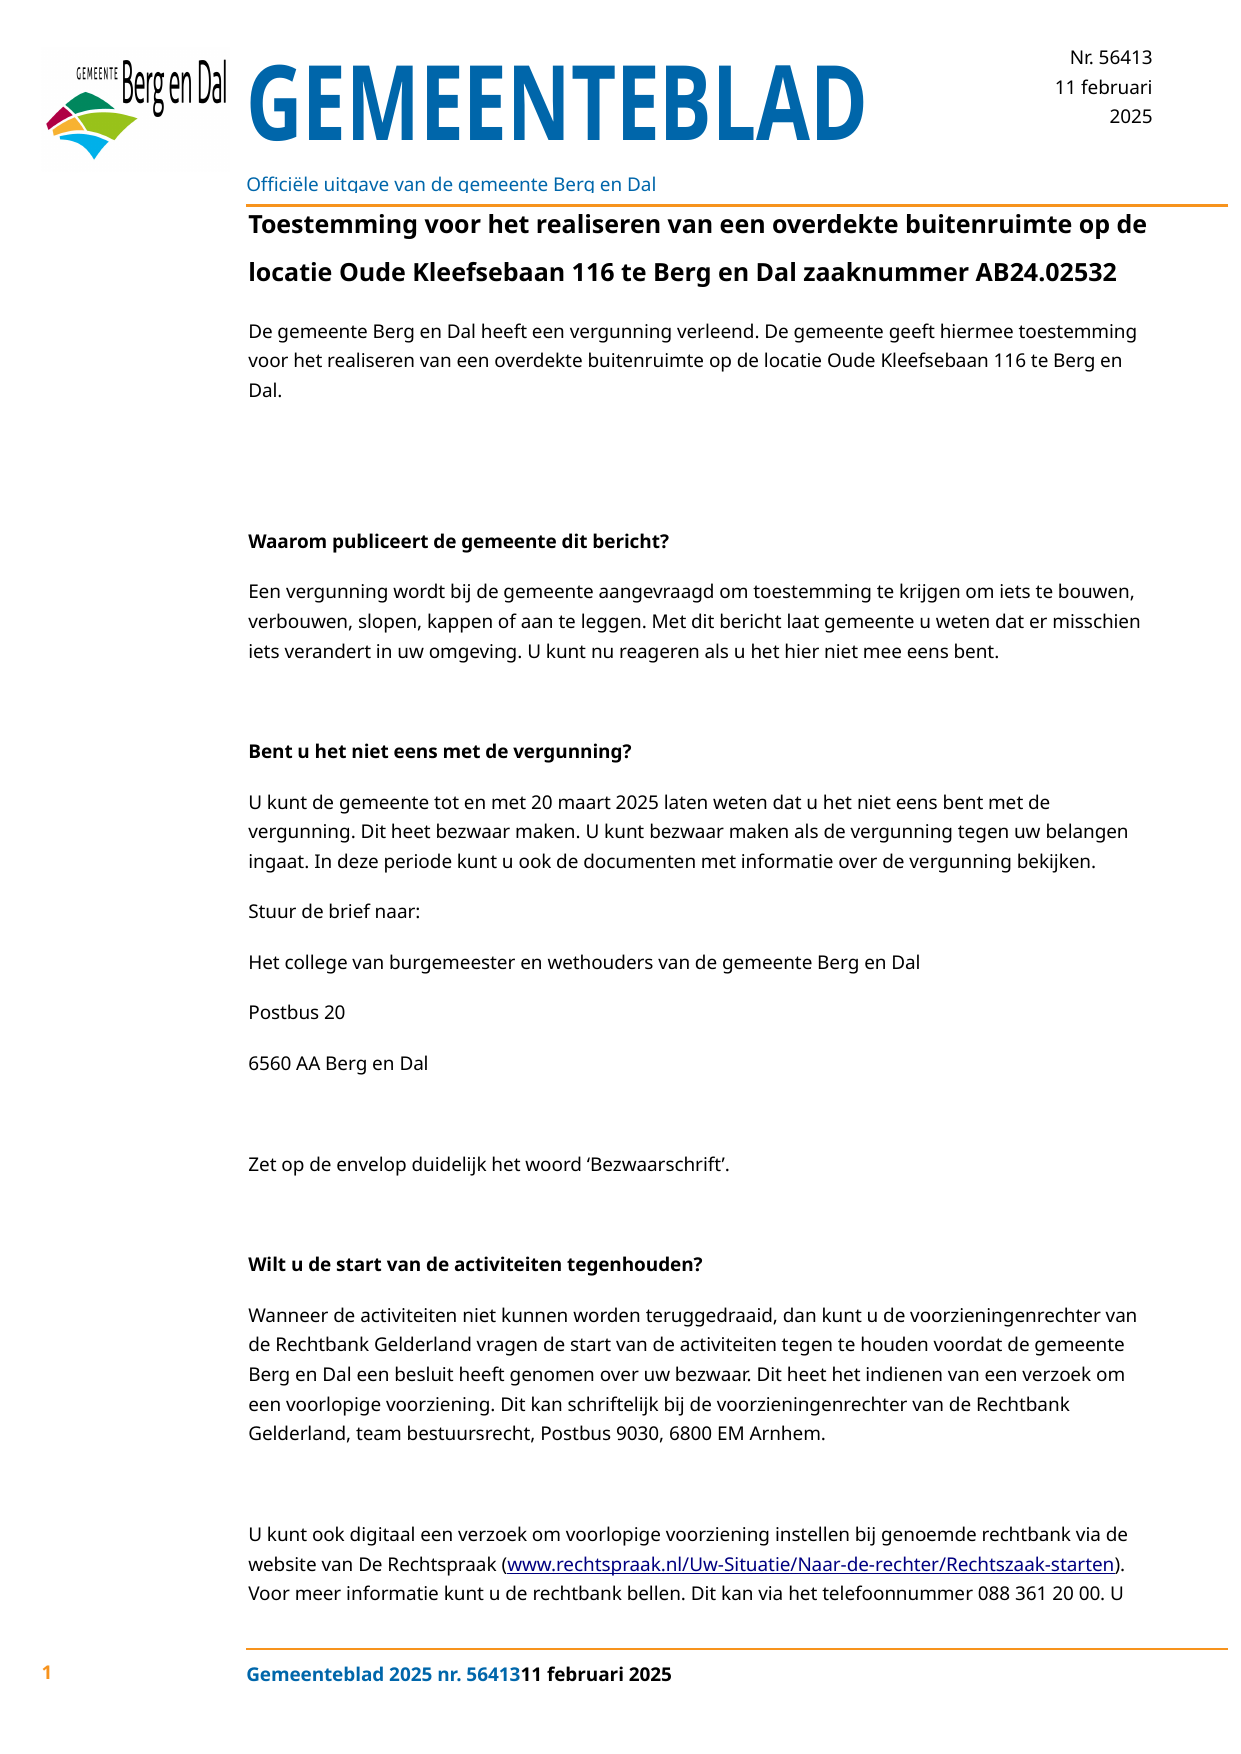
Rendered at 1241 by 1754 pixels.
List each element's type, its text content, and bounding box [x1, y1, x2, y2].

text Een vergunning wordt bij de gemeente aangevraagd om toestemming te krijgen om iets te bouwen, verbouwen, slopen, kappen of aan te leggen. Met dit bericht laat gemeente u weten dat er misschien iets verandert in uw omgeving. U kunt nu reageren als u het hier niet mee eens bent. [248, 579, 1152, 664]
text Toestemming voor het realiseren van een overdekte buitenruimte op de locatie Oude Kleefsebaan 116 te Berg en Dal zaaknummer AB24.02532 [248, 207, 1152, 288]
picture [41, 47, 231, 172]
text De gemeente Berg en Dal heeft een vergunning verleend. De gemeente geeft hiermee toestemming voor het realiseren van een overdekte buitenruimte op de locatie Oude Kleefsebaan 116 te Berg en Dal. [248, 318, 1152, 403]
text U kunt de gemeente tot en met 20 maart 2025 laten weten dat u het niet eens bent met de vergunning. Dit heet bezwaar maken. U kunt bezwaar maken als de vergunning tegen uw belangen ingaat. In deze periode kunt u ook de documenten met informatie over de vergunning bekijken. [248, 789, 1152, 874]
text Stuur de brief naar: [248, 899, 1152, 924]
text Wilt u de start van de activiteiten tegenhouden? [248, 1252, 1152, 1277]
text Bent u het niet eens met de vergunning? [248, 739, 1152, 764]
text Het college van burgemeester en wethouders van de gemeente Berg en Dal [248, 949, 1152, 975]
text U kunt ook digitaal een verzoek om voorlopige voorziening instellen bij genoemde rechtbank via de website van De Rechtspraak (www.rechtspraak.nl/Uw-Situatie/Naar-de-rechter/Rechtszaak-starten). Voor meer informatie kunt u de rechtbank bellen. Dit kan via het telefoonnummer 088 361 20 00. U [248, 1521, 1152, 1606]
text 6560 AA Berg en Dal [248, 1050, 1152, 1076]
text Zet op de envelop duidelijk het woord ‘Bezwaarschrift’. [248, 1151, 1152, 1177]
text Postbus 20 [248, 999, 1152, 1025]
text Waarom publiceert de gemeente dit bericht? [248, 528, 1152, 554]
text Wanneer de activiteiten niet kunnen worden teruggedraaid, dan kunt u de voorzieningenrechter van de Rechtbank Gelderland vragen de start van de activiteiten tegen te houden voordat de gemeente Berg en Dal een besluit heeft genomen over uw bezwaar. Dit heet het indienen van een verzoek om een voorlopige voorziening. Dit kan schriftelijk bij de voorzieningenrechter van de Rechtbank Gelderland, team bestuursrecht, Postbus 9030, 6800 EM Arnhem. [248, 1302, 1152, 1446]
